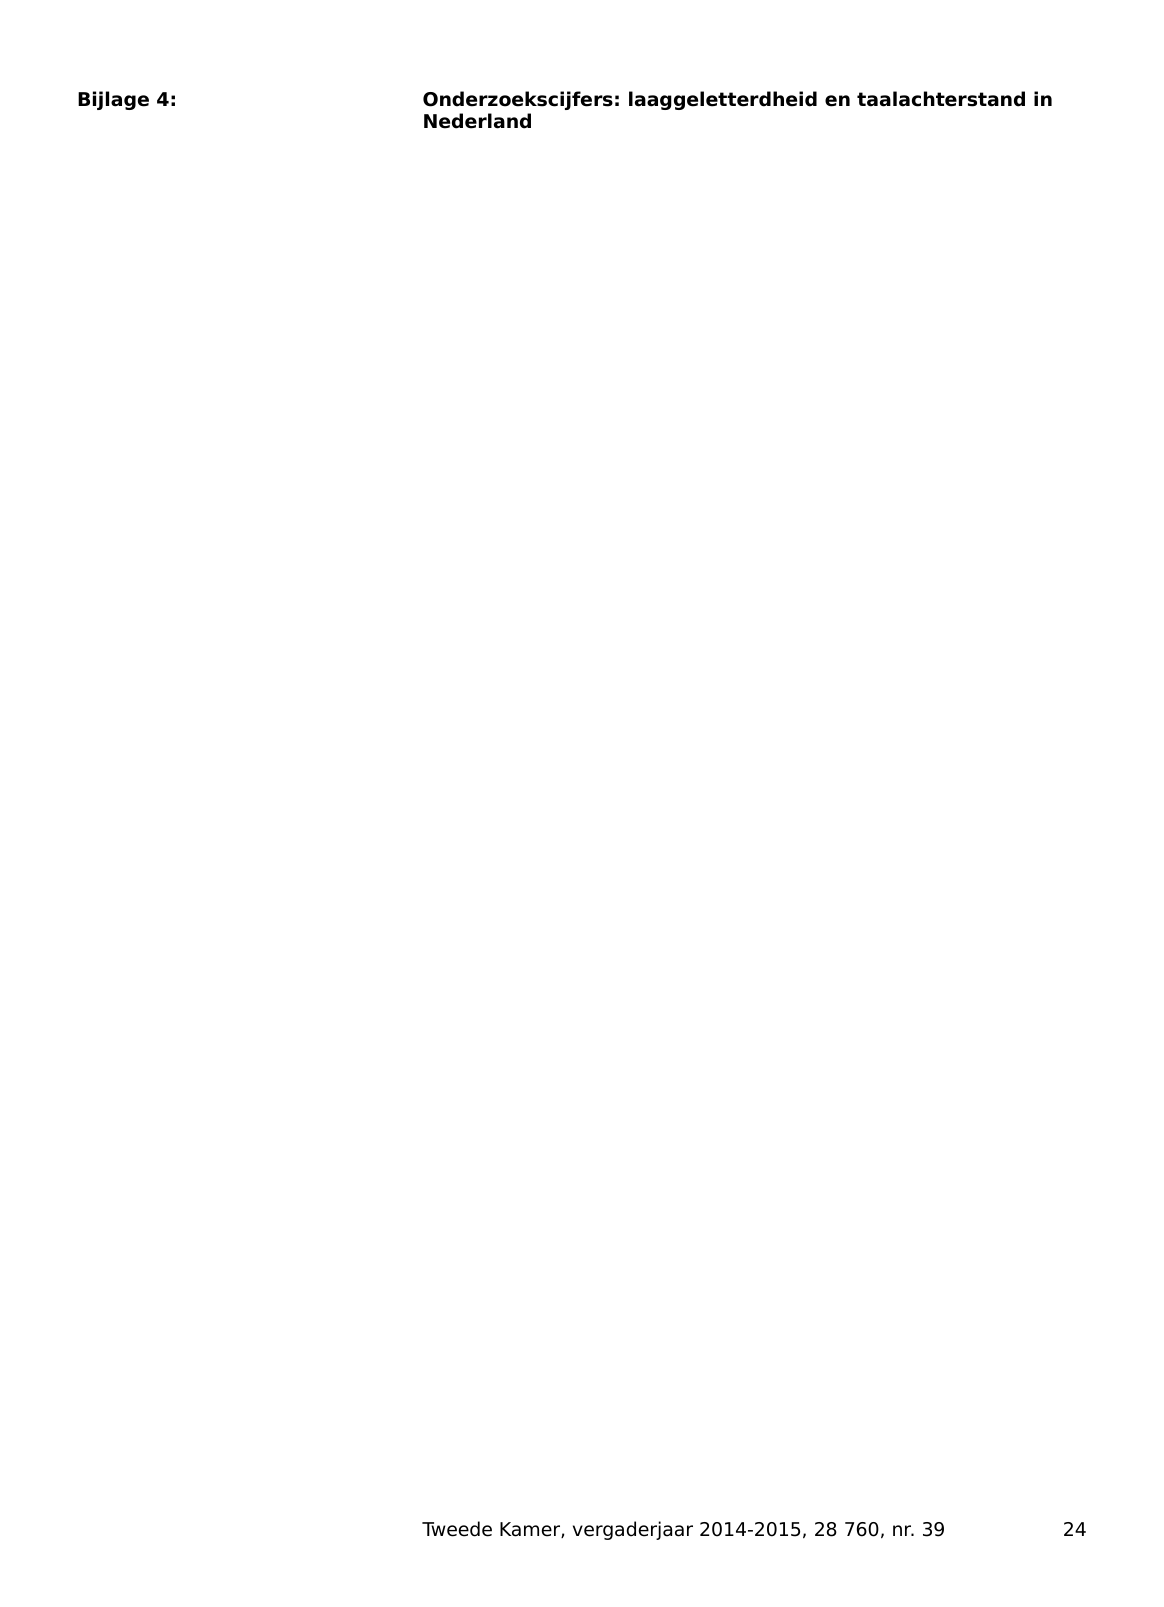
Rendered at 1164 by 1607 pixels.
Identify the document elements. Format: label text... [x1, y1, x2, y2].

subtitle Bijlage 4: Onderzoekscijfers: laaggeletterdheid en taalachterstand in Nederland [77, 89, 1087, 133]
